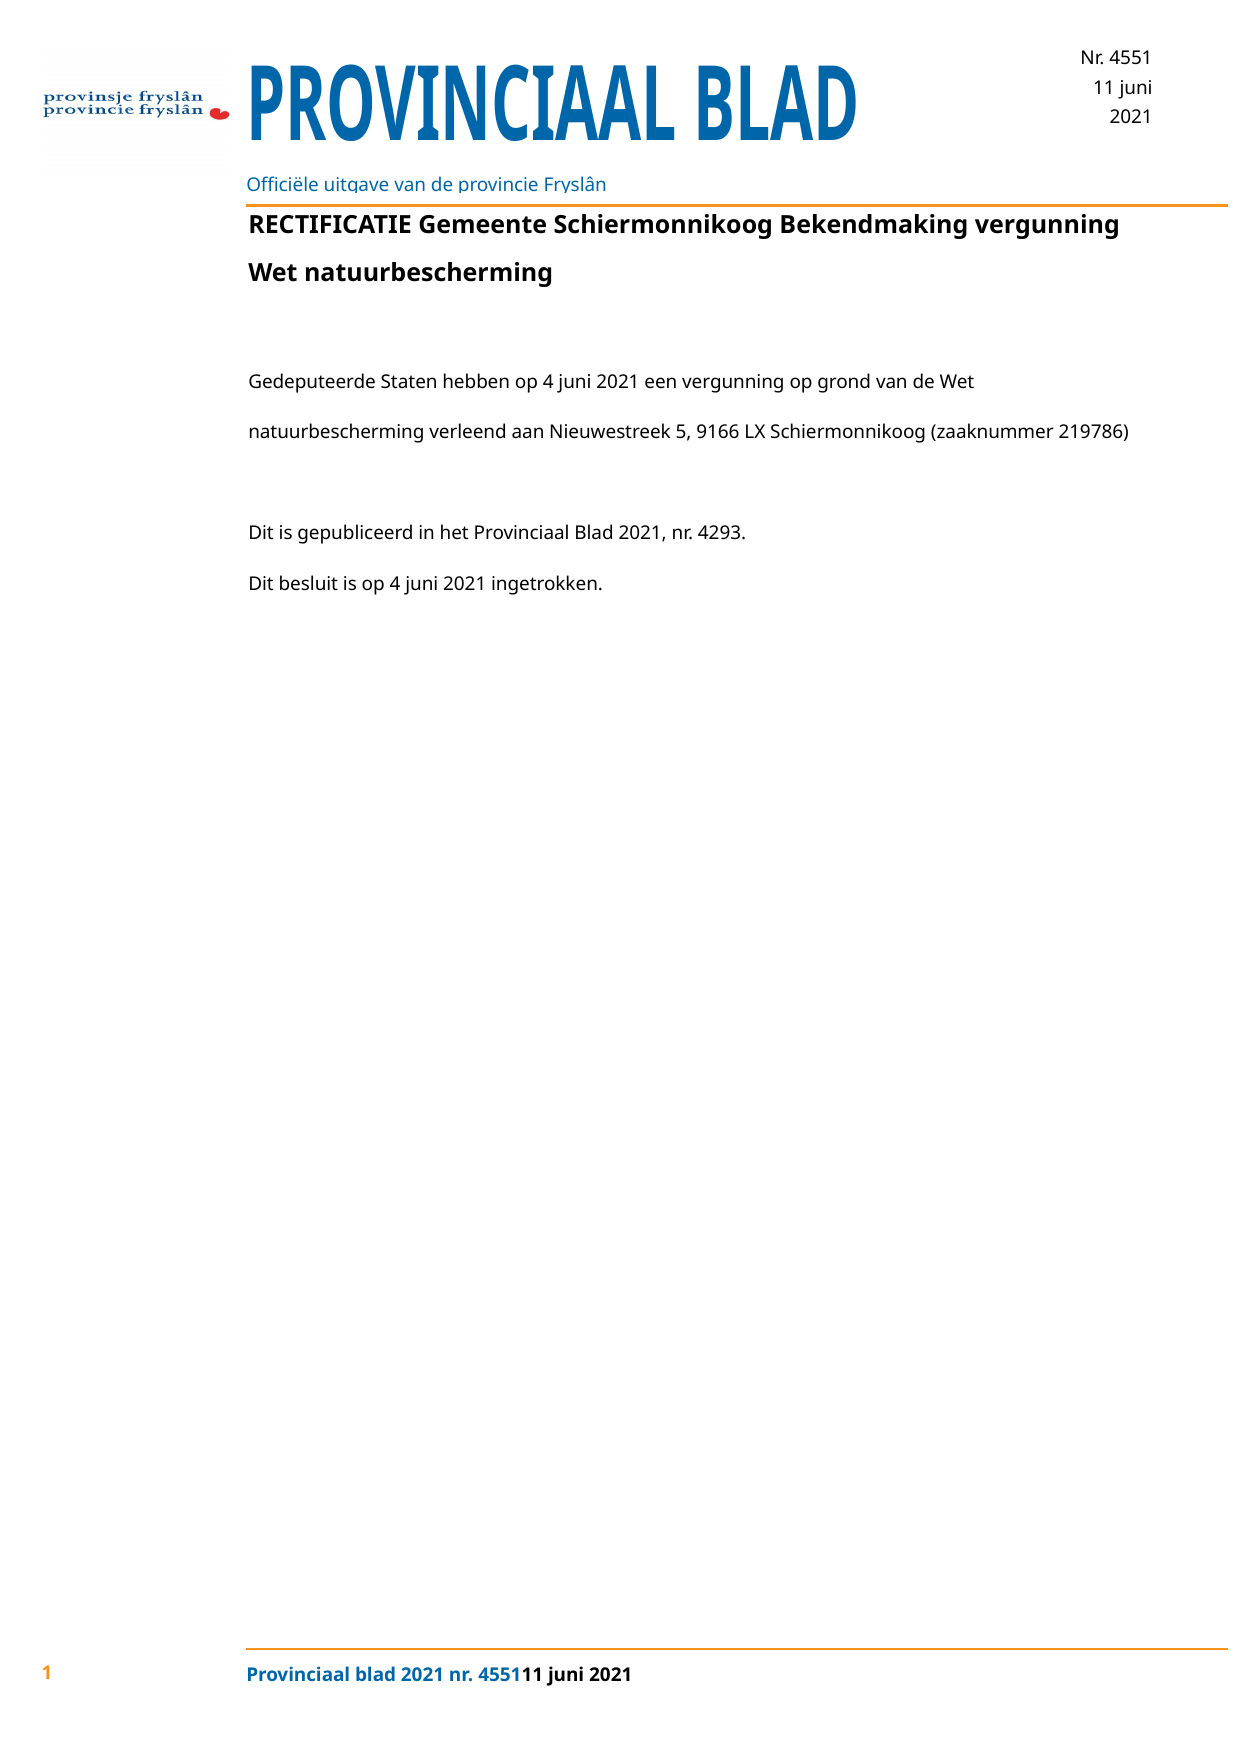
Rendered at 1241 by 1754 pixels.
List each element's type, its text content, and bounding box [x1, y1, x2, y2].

text Gedeputeerde Staten hebben op 4 juni 2021 een vergunning op grond van de Wet [248, 368, 1152, 394]
picture [41, 47, 231, 172]
text Dit is gepubliceerd in het Provinciaal Blad 2021, nr. 4293. [248, 519, 1152, 545]
text RECTIFICATIE Gemeente Schiermonnikoog Bekendmaking vergunning Wet natuurbescherming [248, 207, 1152, 288]
text natuurbescherming verleend aan Nieuwestreek 5, 9166 LX Schiermonnikoog (zaaknummer 219786) [248, 419, 1152, 444]
text Dit besluit is op 4 juni 2021 ingetrokken. [248, 570, 1152, 596]
